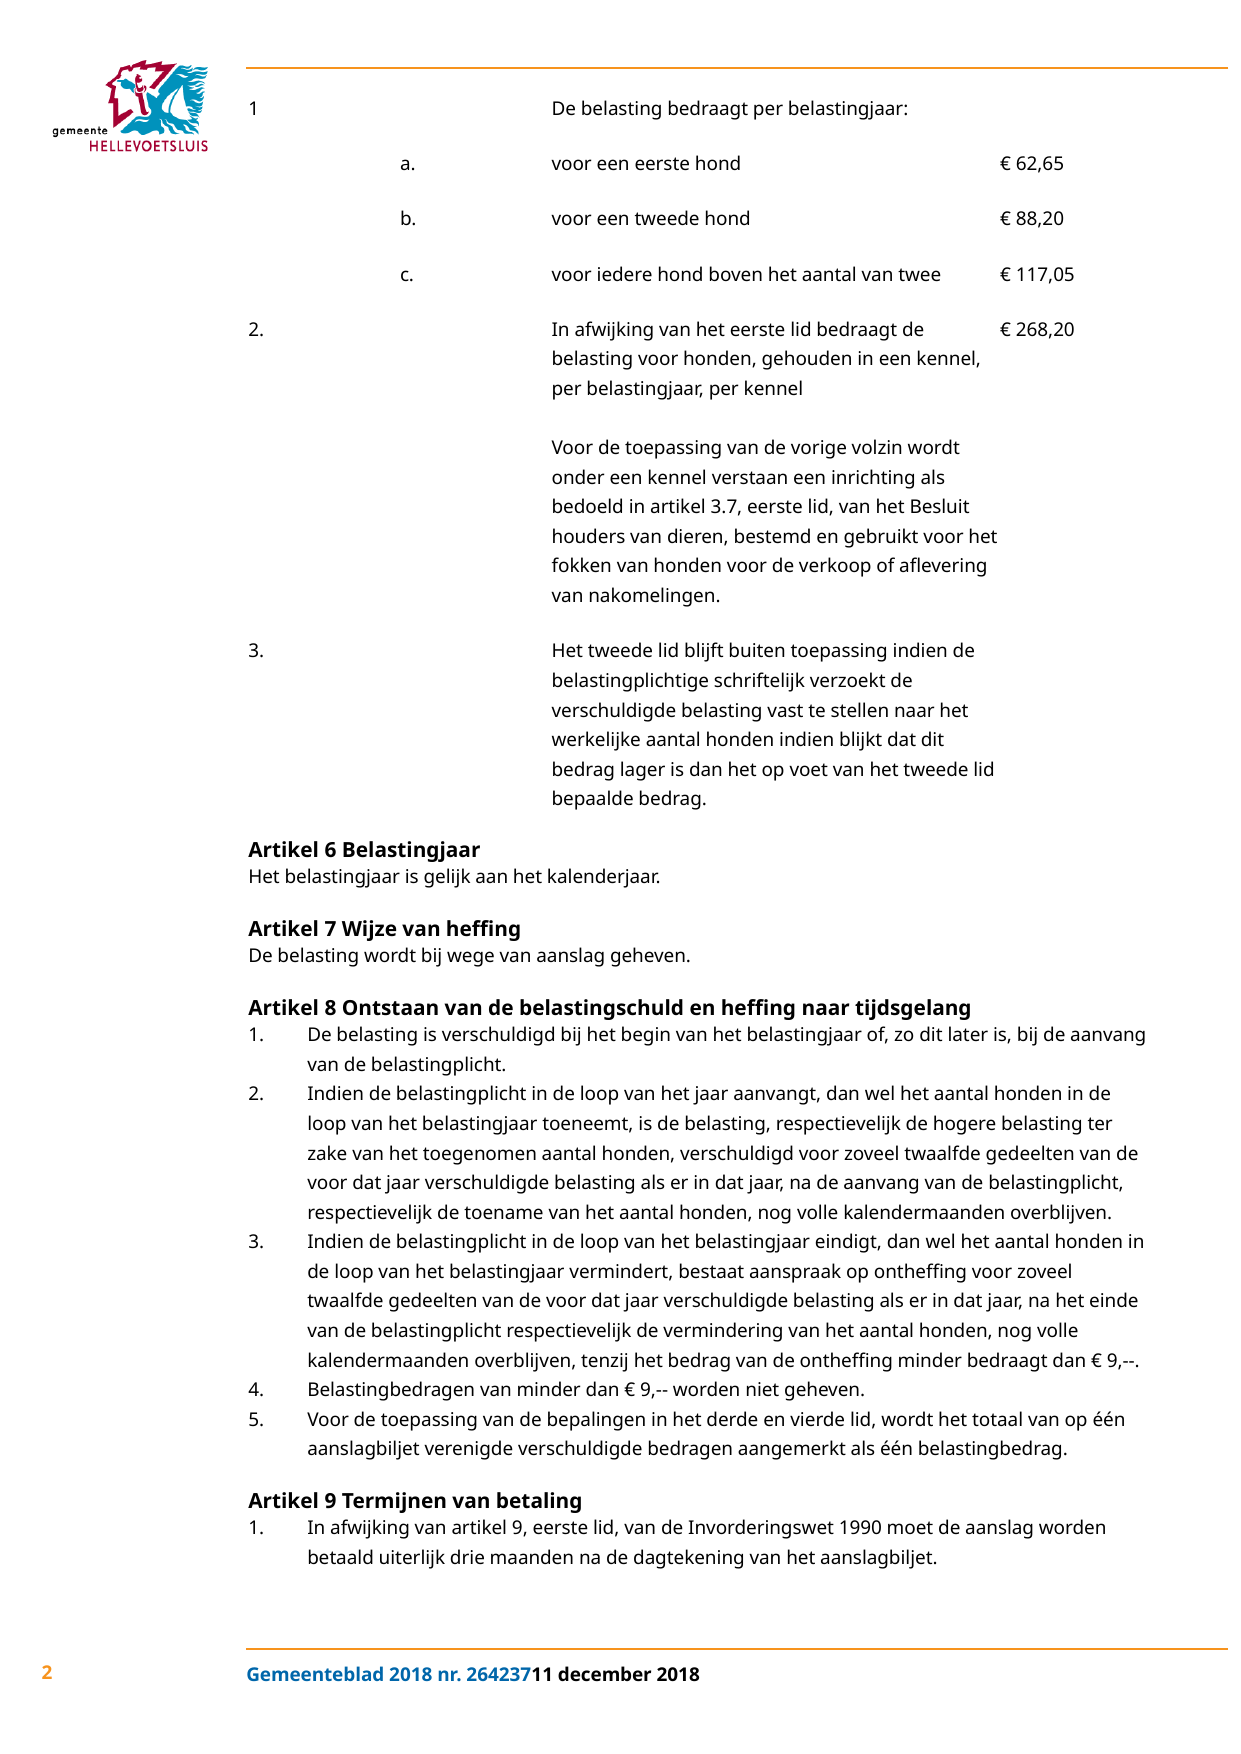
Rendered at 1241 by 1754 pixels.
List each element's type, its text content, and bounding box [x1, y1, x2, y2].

table_cell € 62,65 [1000, 150, 1152, 205]
table_cell In afwijking van het eerste lid bedraagt de belasting voor honden, gehouden in een kennel, per belastingjaar, per kennel Voor de toepassing van de vorige volzin wordt onder een kennel verstaan een inrichting als bedoeld in artikel 3.7, eerste lid, van het Besluit houders van dieren, bestemd en gebruikt voor het fokken van honden voor de verkoop of aflevering van nakomelingen. [551, 316, 1000, 638]
table_cell 3. [248, 638, 400, 811]
table_cell a. [400, 150, 551, 205]
table_cell [248, 261, 400, 316]
table_header [400, 95, 551, 150]
text Het belastingjaar is gelijk aan het kalenderjaar. [248, 864, 1152, 889]
text De belasting wordt bij wege van aanslag geheven. [248, 943, 1152, 968]
table_cell € 268,20 [1000, 316, 1152, 638]
table_cell [1000, 638, 1152, 811]
table_cell voor een tweede hond [551, 205, 1000, 261]
table_header [1000, 95, 1152, 150]
text Artikel 8 Ontstaan van de belastingschuld en heffing naar tijdsgelang [248, 993, 1152, 1021]
table_header 1 [248, 95, 400, 150]
table_cell [400, 638, 551, 811]
list Belastingbedragen van minder dan € 9,-- worden niet geheven. [248, 1376, 1152, 1402]
table_header De belasting bedraagt per belastingjaar: [551, 95, 1000, 150]
list Voor de toepassing van de bepalingen in het derde en vierde lid, wordt het totaal van op één aanslagbiljet verenigde verschuldigde bedragen aangemerkt als één belastingbedrag. [248, 1406, 1152, 1461]
list Indien de belastingplicht in de loop van het belastingjaar eindigt, dan wel het aantal honden in de loop van het belastingjaar vermindert, bestaat aanspraak op ontheffing voor zoveel twaalfde gedeelten van de voor dat jaar verschuldigde belasting als er in dat jaar, na het einde van de belastingplicht respectievelijk de vermindering van het aantal honden, nog volle kalendermaanden overblijven, tenzij het bedrag van de ontheffing minder bedraagt dan € 9,--. [248, 1228, 1152, 1373]
table_cell voor een eerste hond [551, 150, 1000, 205]
table_cell [248, 205, 400, 261]
list In afwijking van artikel 9, eerste lid, van de Invorderingswet 1990 moet de aanslag worden betaald uiterlijk drie maanden na de dagtekening van het aanslagbiljet. [248, 1514, 1152, 1570]
table_cell [248, 150, 400, 205]
text Artikel 9 Termijnen van betaling [248, 1486, 1152, 1514]
list Indien de belastingplicht in de loop van het jaar aanvangt, dan wel het aantal honden in de loop van het belastingjaar toeneemt, is de belasting, respectievelijk de hogere belasting ter zake van het toegenomen aantal honden, verschuldigd voor zoveel twaalfde gedeelten van de voor dat jaar verschuldigde belasting als er in dat jaar, na de aanvang van de belastingplicht, respectievelijk de toename van het aantal honden, nog volle kalendermaanden overblijven. [248, 1081, 1152, 1225]
table_cell Het tweede lid blijft buiten toepassing indien de belastingplichtige schriftelijk verzoekt de verschuldigde belasting vast te stellen naar het werkelijke aantal honden indien blijkt dat dit bedrag lager is dan het op voet van het tweede lid bepaalde bedrag. [551, 638, 1000, 811]
text Artikel 7 Wijze van heffing [248, 914, 1152, 943]
table_cell voor iedere hond boven het aantal van twee [551, 261, 1000, 316]
picture [41, 47, 231, 172]
table_cell b. [400, 205, 551, 261]
list De belasting is verschuldigd bij het begin van het belastingjaar of, zo dit later is, bij de aanvang van de belastingplicht. [248, 1021, 1152, 1077]
table_cell € 88,20 [1000, 205, 1152, 261]
table_cell € 117,05 [1000, 261, 1152, 316]
table_cell 2. [248, 316, 400, 638]
text Artikel 6 Belastingjaar [248, 835, 1152, 864]
table_cell [400, 316, 551, 638]
table_cell c. [400, 261, 551, 316]
